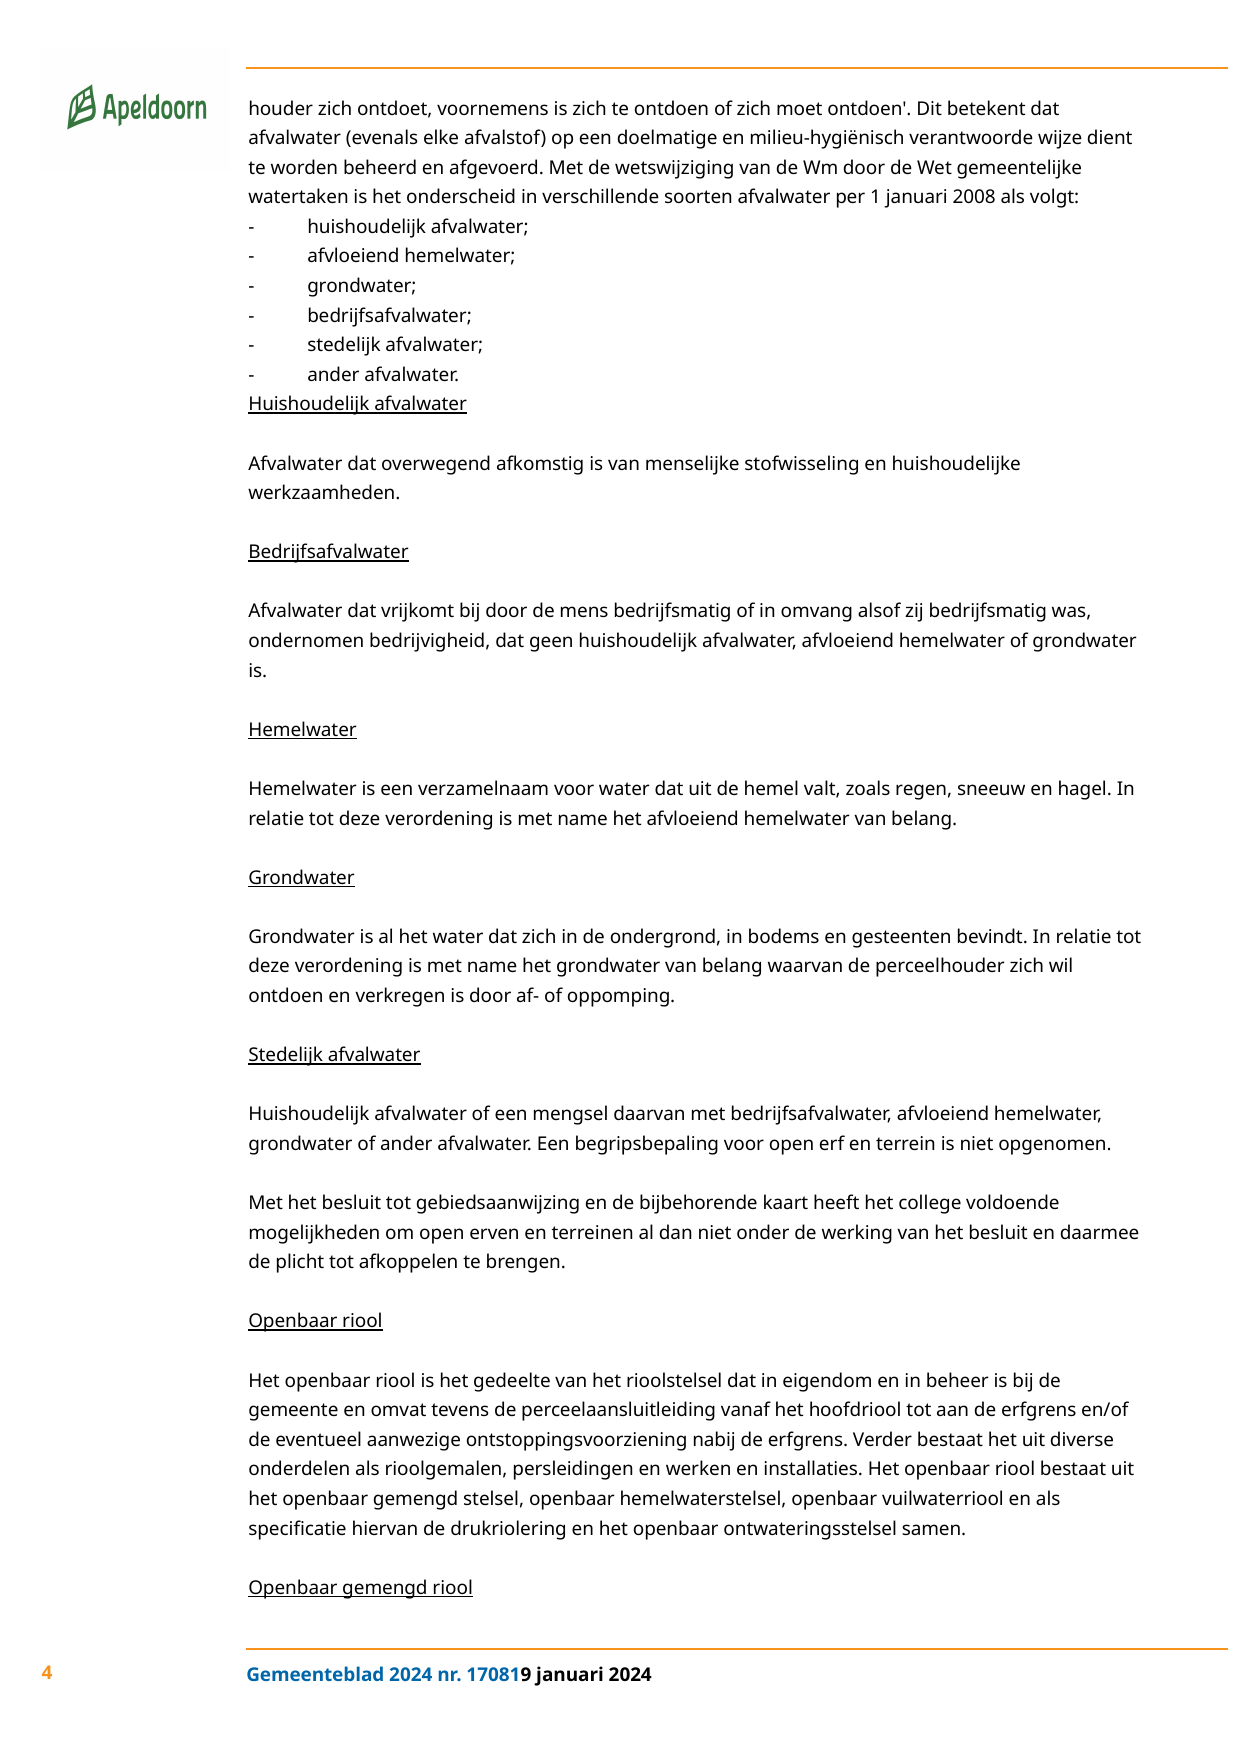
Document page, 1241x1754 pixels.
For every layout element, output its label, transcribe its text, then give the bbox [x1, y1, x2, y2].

list afvloeiend hemelwater; [248, 243, 1152, 268]
text Afvalwater dat overwegend afkomstig is van menselijke stofwisseling en huishoudelijke werkzaamheden. [248, 450, 1152, 505]
text Openbaar riool [248, 1308, 1152, 1333]
picture [41, 47, 231, 172]
list grondwater; [248, 272, 1152, 298]
text Hemelwater [248, 716, 1152, 742]
text Bedrijfsafvalwater [248, 538, 1152, 564]
text Openbaar gemengd riool [248, 1574, 1152, 1600]
list bedrijfsafvalwater; [248, 302, 1152, 328]
text Huishoudelijk afvalwater [248, 391, 1152, 416]
text Afvalwater dat vrijkomt bij door de mens bedrijfsmatig of in omvang alsof zij bedrijfsmatig was, ondernomen bedrijvigheid, dat geen huishoudelijk afvalwater, afvloeiend hemelwater of grondwater is. [248, 598, 1152, 683]
text Met het besluit tot gebiedsaanwijzing en de bijbehorende kaart heeft het college voldoende mogelijkheden om open erven en terreinen al dan niet onder de werking van het besluit en daarmee de plicht tot afkoppelen te brengen. [248, 1189, 1152, 1274]
text Grondwater [248, 864, 1152, 890]
list huishoudelijk afvalwater; [248, 213, 1152, 239]
list ander afvalwater. [248, 361, 1152, 387]
text houder zich ontdoet, voornemens is zich te ontdoen of zich moet ontdoen'. Dit betekent dat afvalwater (evenals elke afvalstof) op een doelmatige en milieu-hygiënisch verantwoorde wijze dient te worden beheerd en afgevoerd. Met de wetswijziging van de Wm door de Wet gemeentelijke watertaken is het onderscheid in verschillende soorten afvalwater per 1 januari 2008 als volgt: [248, 95, 1152, 209]
text Hemelwater is een verzamelnaam voor water dat uit de hemel valt, zoals regen, sneeuw en hagel. In relatie tot deze verordening is met name het afvloeiend hemelwater van belang. [248, 775, 1152, 831]
text Het openbaar riool is het gedeelte van het rioolstelsel dat in eigendom en in beheer is bij de gemeente en omvat tevens de perceelaansluitleiding vanaf het hoofdriool tot aan de erfgrens en/of de eventueel aanwezige ontstoppingsvoorziening nabij de erfgrens. Verder bestaat het uit diverse onderdelen als rioolgemalen, persleidingen en werken en installaties. Het openbaar riool bestaat uit het openbaar gemengd stelsel, openbaar hemelwaterstelsel, openbaar vuilwaterriool en als specificatie hiervan de drukriolering en het openbaar ontwateringsstelsel samen. [248, 1367, 1152, 1541]
text Stedelijk afvalwater [248, 1041, 1152, 1067]
text Grondwater is al het water dat zich in de ondergrond, in bodems en gesteenten bevindt. In relatie tot deze verordening is met name het grondwater van belang waarvan de perceelhouder zich wil ontdoen en verkregen is door af- of oppomping. [248, 923, 1152, 1008]
text Huishoudelijk afvalwater of een mengsel daarvan met bedrijfsafvalwater, afvloeiend hemelwater, grondwater of ander afvalwater. Een begripsbepaling voor open erf en terrein is niet opgenomen. [248, 1101, 1152, 1156]
list stedelijk afvalwater; [248, 331, 1152, 357]
